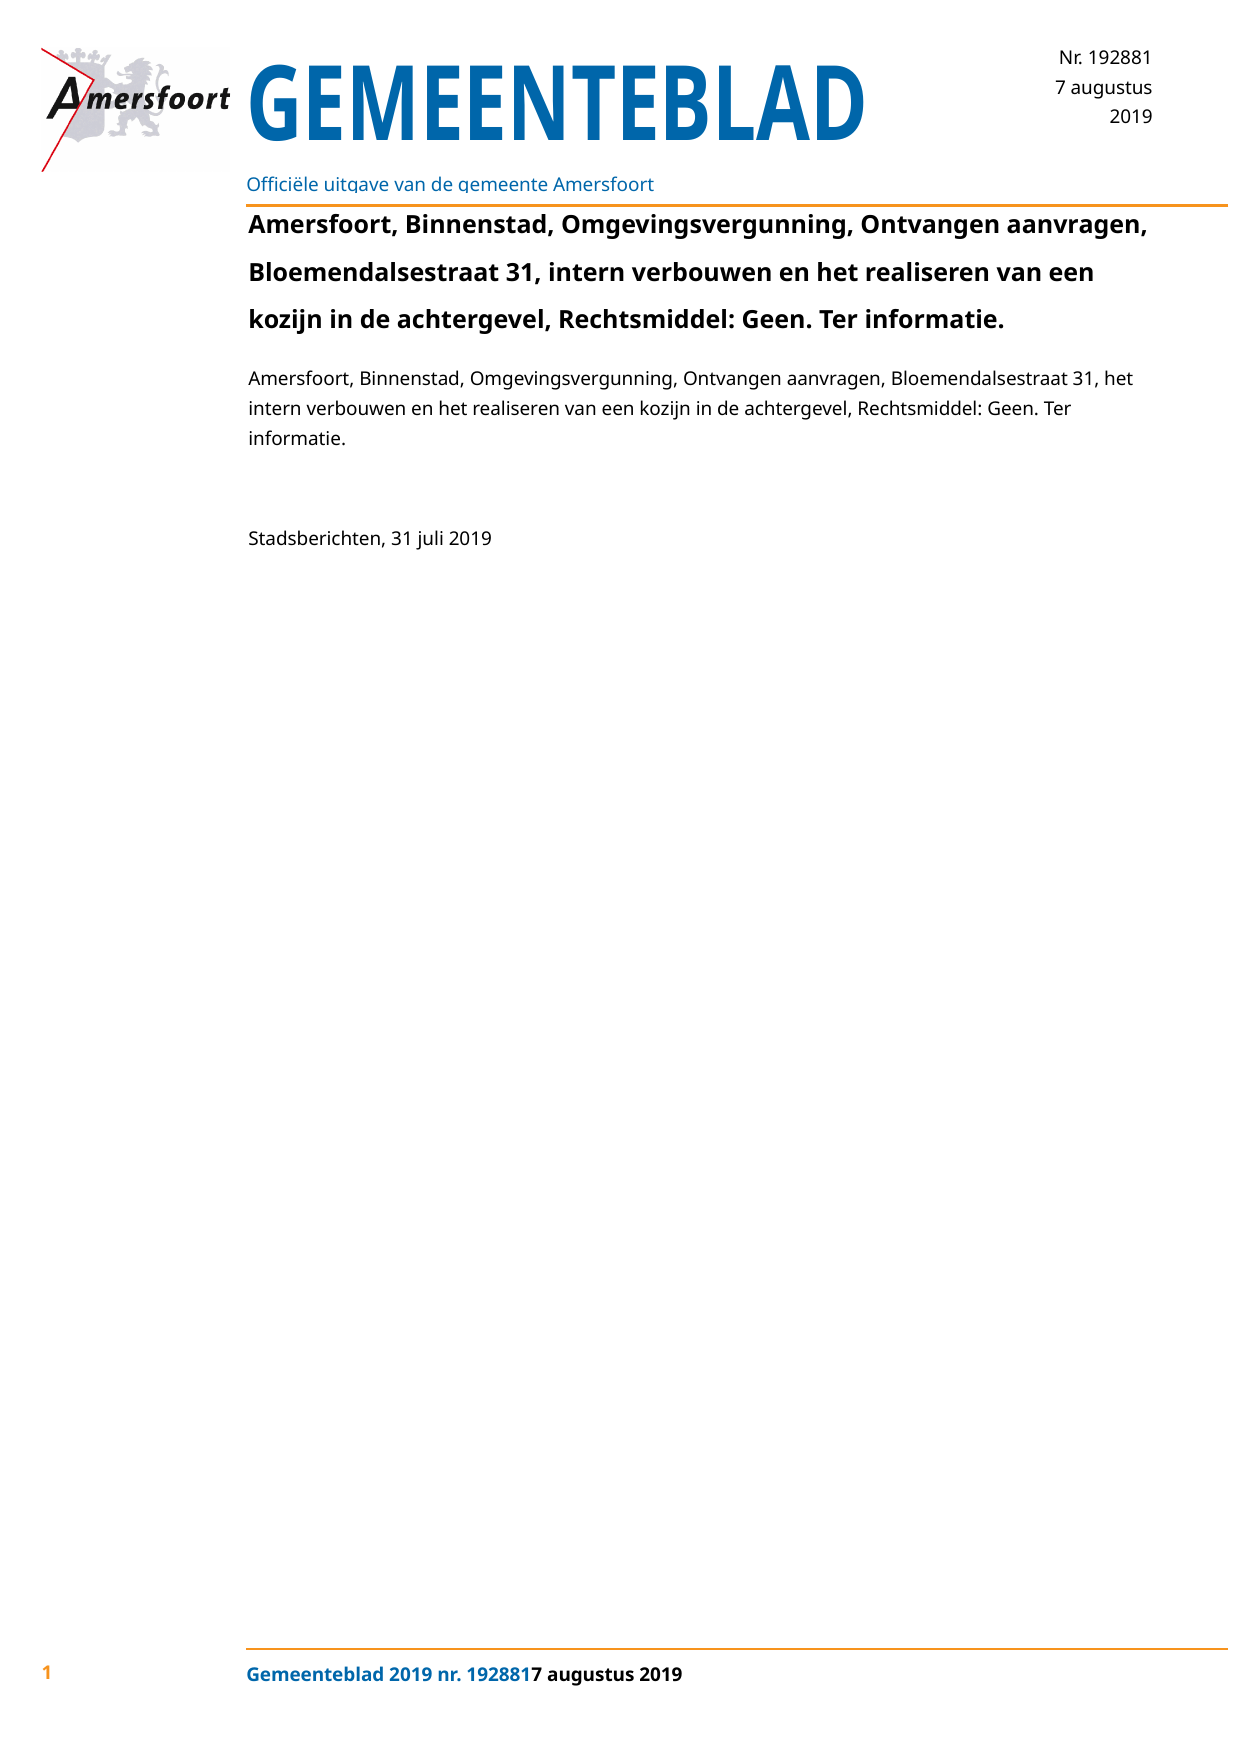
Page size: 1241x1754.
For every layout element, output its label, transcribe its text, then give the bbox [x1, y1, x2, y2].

text Stadsberichten, 31 juli 2019 [248, 526, 1152, 551]
text Amersfoort, Binnenstad, Omgevingsvergunning, Ontvangen aanvragen, Bloemendalsestraat 31, het intern verbouwen en het realiseren van een kozijn in de achtergevel, Rechtsmiddel: Geen. Ter informatie. [248, 366, 1152, 450]
picture [41, 47, 231, 172]
text Amersfoort, Binnenstad, Omgevingsvergunning, Ontvangen aanvragen, Bloemendalsestraat 31, intern verbouwen en het realiseren van een kozijn in de achtergevel, Rechtsmiddel: Geen. Ter informatie. [248, 207, 1152, 336]
